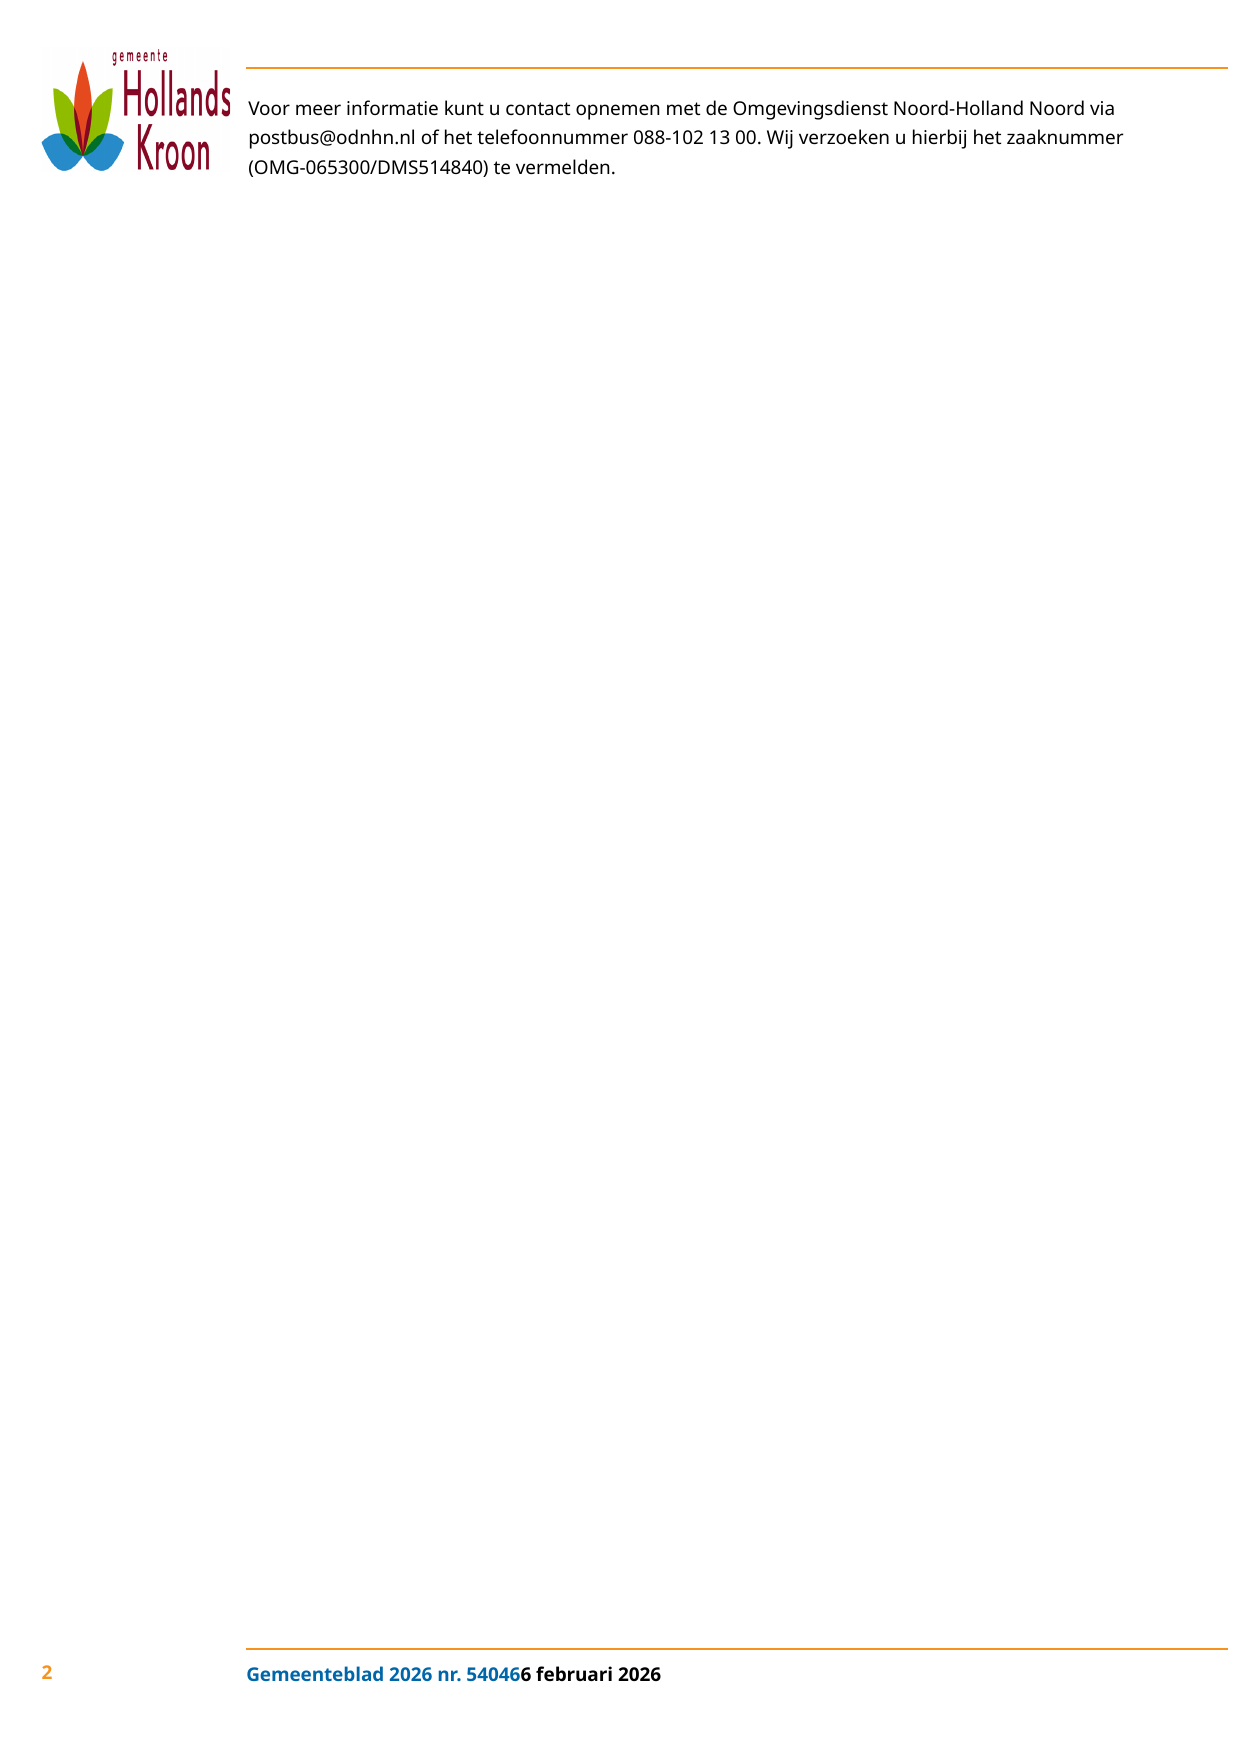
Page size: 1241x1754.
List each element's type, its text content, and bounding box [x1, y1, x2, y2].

picture [41, 47, 231, 172]
text Voor meer informatie kunt u contact opnemen met de Omgevingsdienst Noord-Holland Noord via postbus@odnhn.nl of het telefoonnummer 088-102 13 00. Wij verzoeken u hierbij het zaaknummer (OMG-065300/DMS514840) te vermelden. [248, 95, 1152, 180]
